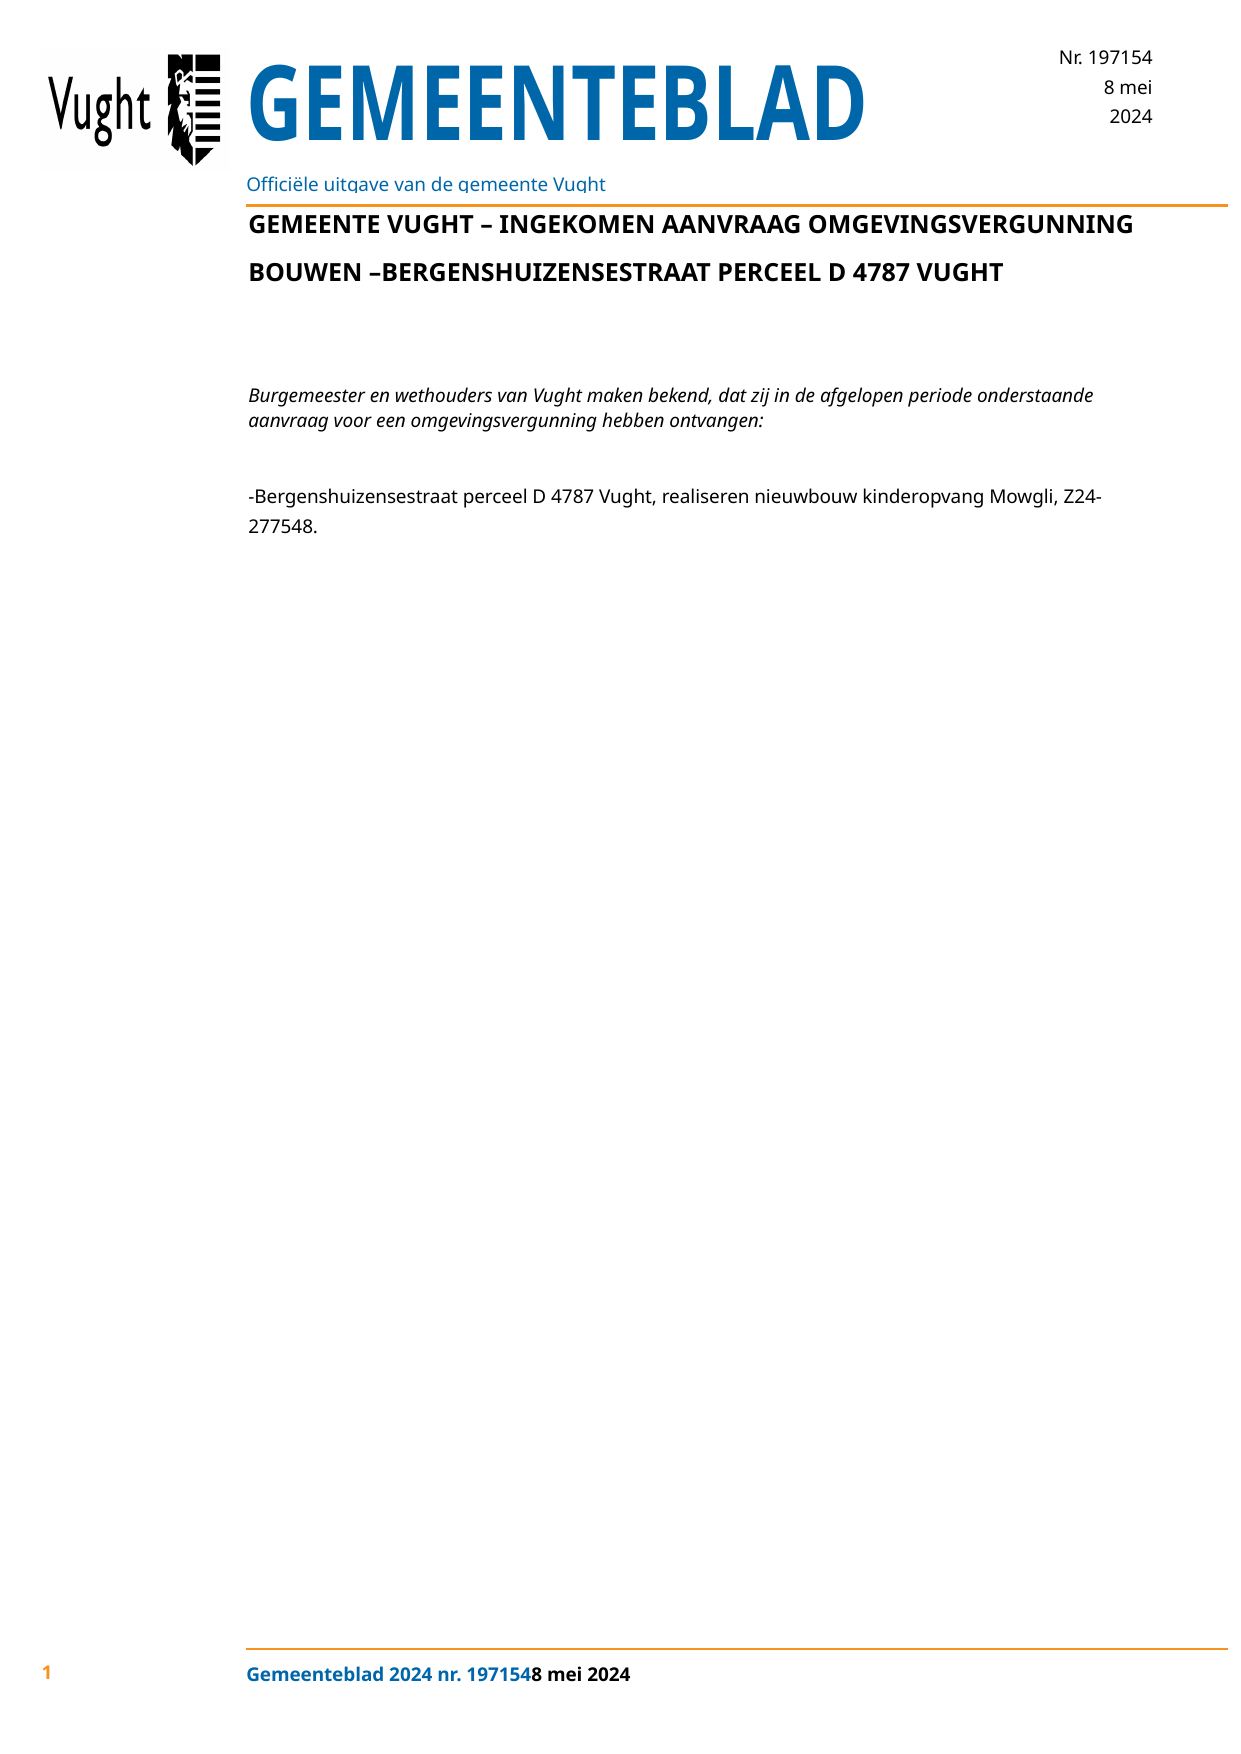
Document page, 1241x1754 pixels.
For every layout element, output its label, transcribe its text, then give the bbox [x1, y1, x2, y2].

text Burgemeester en wethouders van Vught maken bekend, dat zij in de afgelopen periode onderstaande aanvraag voor een omgevingsvergunning hebben ontvangen: [248, 382, 1152, 433]
picture [41, 47, 231, 172]
text -Bergenshuizensestraat perceel D 4787 Vught, realiseren nieuwbouw kinderopvang Mowgli, Z24-277548. [248, 484, 1152, 539]
text GEMEENTE VUGHT – INGEKOMEN AANVRAAG OMGEVINGSVERGUNNING BOUWEN –BERGENSHUIZENSESTRAAT PERCEEL D 4787 VUGHT [248, 207, 1152, 288]
